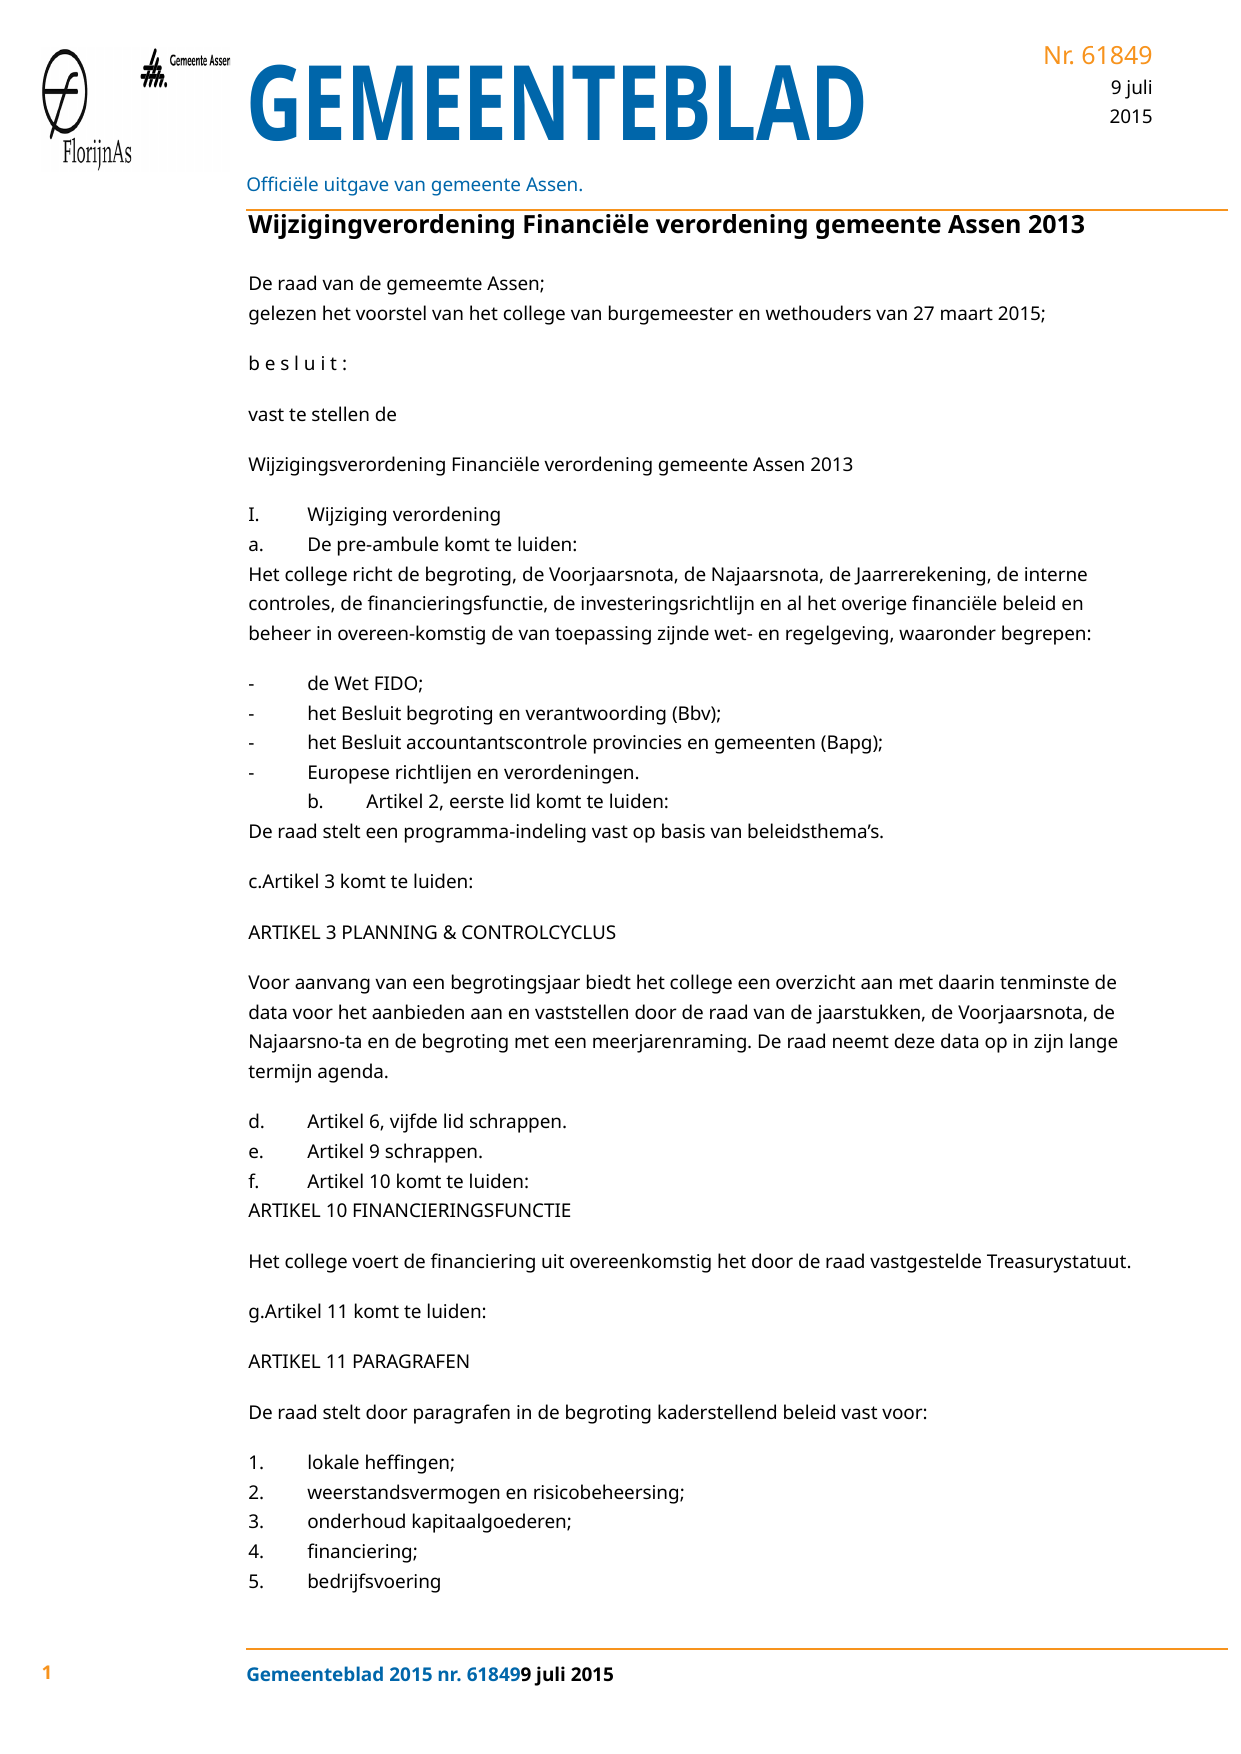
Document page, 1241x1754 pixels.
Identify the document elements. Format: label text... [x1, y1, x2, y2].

text Wijzigingsverordening Financiële verordening gemeente Assen 2013 [248, 451, 1152, 477]
text b e s l u i t : [248, 350, 1152, 376]
list bedrijfsvoering [248, 1568, 1152, 1593]
text Het college voert de financiering uit overeenkomstig het door de raad vastgestelde Treasurystatuut. [248, 1248, 1152, 1273]
text vast te stellen de [248, 401, 1152, 426]
text ARTIKEL 11 PARAGRAFEN [248, 1349, 1152, 1374]
list financiering; [248, 1538, 1152, 1564]
text ARTIKEL 3 PLANNING & CONTROLCYCLUS [248, 919, 1152, 945]
text Wijzigingverordening Financiële verordening gemeente Assen 2013 [248, 211, 1152, 241]
list de Wet FIDO; [248, 670, 1152, 696]
list Artikel 6, vijfde lid schrappen. [248, 1109, 1152, 1134]
list Artikel 9 schrappen. [248, 1138, 1152, 1164]
text ARTIKEL 10 FINANCIERINGSFUNCTIE [248, 1197, 1152, 1223]
text Voor aanvang van een begrotingsjaar biedt het college een overzicht aan met daarin tenminste de data voor het aanbieden aan en vaststellen door de raad van de jaarstukken, de Voorjaarsnota, de Najaarsno-ta en de begroting met een meerjarenraming. De raad neemt deze data op in zijn lange termijn agenda. [248, 969, 1152, 1084]
list het Besluit begroting en verantwoording (Bbv); [248, 700, 1152, 726]
list lokale heffingen; [248, 1449, 1152, 1475]
list onderhoud kapitaalgoederen; [248, 1509, 1152, 1534]
list De pre-ambule komt te luiden: [248, 531, 1152, 557]
list Europese richtlijen en verordeningen. [248, 759, 1152, 785]
list Wijziging verordening [248, 502, 1152, 527]
text De raad van de gemeemte Assen; [248, 270, 1152, 296]
text g.Artikel 11 komt te luiden: [248, 1298, 1152, 1324]
picture [41, 47, 231, 172]
text De raad stelt door paragrafen in de begroting kaderstellend beleid vast voor: [248, 1399, 1152, 1425]
list het Besluit accountantscontrole provincies en gemeenten (Bapg); [248, 729, 1152, 755]
text c.Artikel 3 komt te luiden: [248, 869, 1152, 894]
text gelezen het voorstel van het college van burgemeester en wethouders van 27 maart 2015; [248, 300, 1152, 326]
text De raad stelt een programma-indeling vast op basis van beleidsthema’s. [248, 818, 1152, 844]
list Artikel 10 komt te luiden: [248, 1168, 1152, 1193]
list Artikel 2, eerste lid komt te luiden: [307, 789, 1152, 814]
list weerstandsvermogen en risicobeheersing; [248, 1479, 1152, 1505]
text Het college richt de begroting, de Voorjaarsnota, de Najaarsnota, de Jaarrerekening, de interne controles, de financieringsfunctie, de investeringsrichtlijn en al het overige financiële beleid en beheer in overeen-komstig de van toepassing zijnde wet- en regelgeving, waaronder begrepen: [248, 561, 1152, 646]
